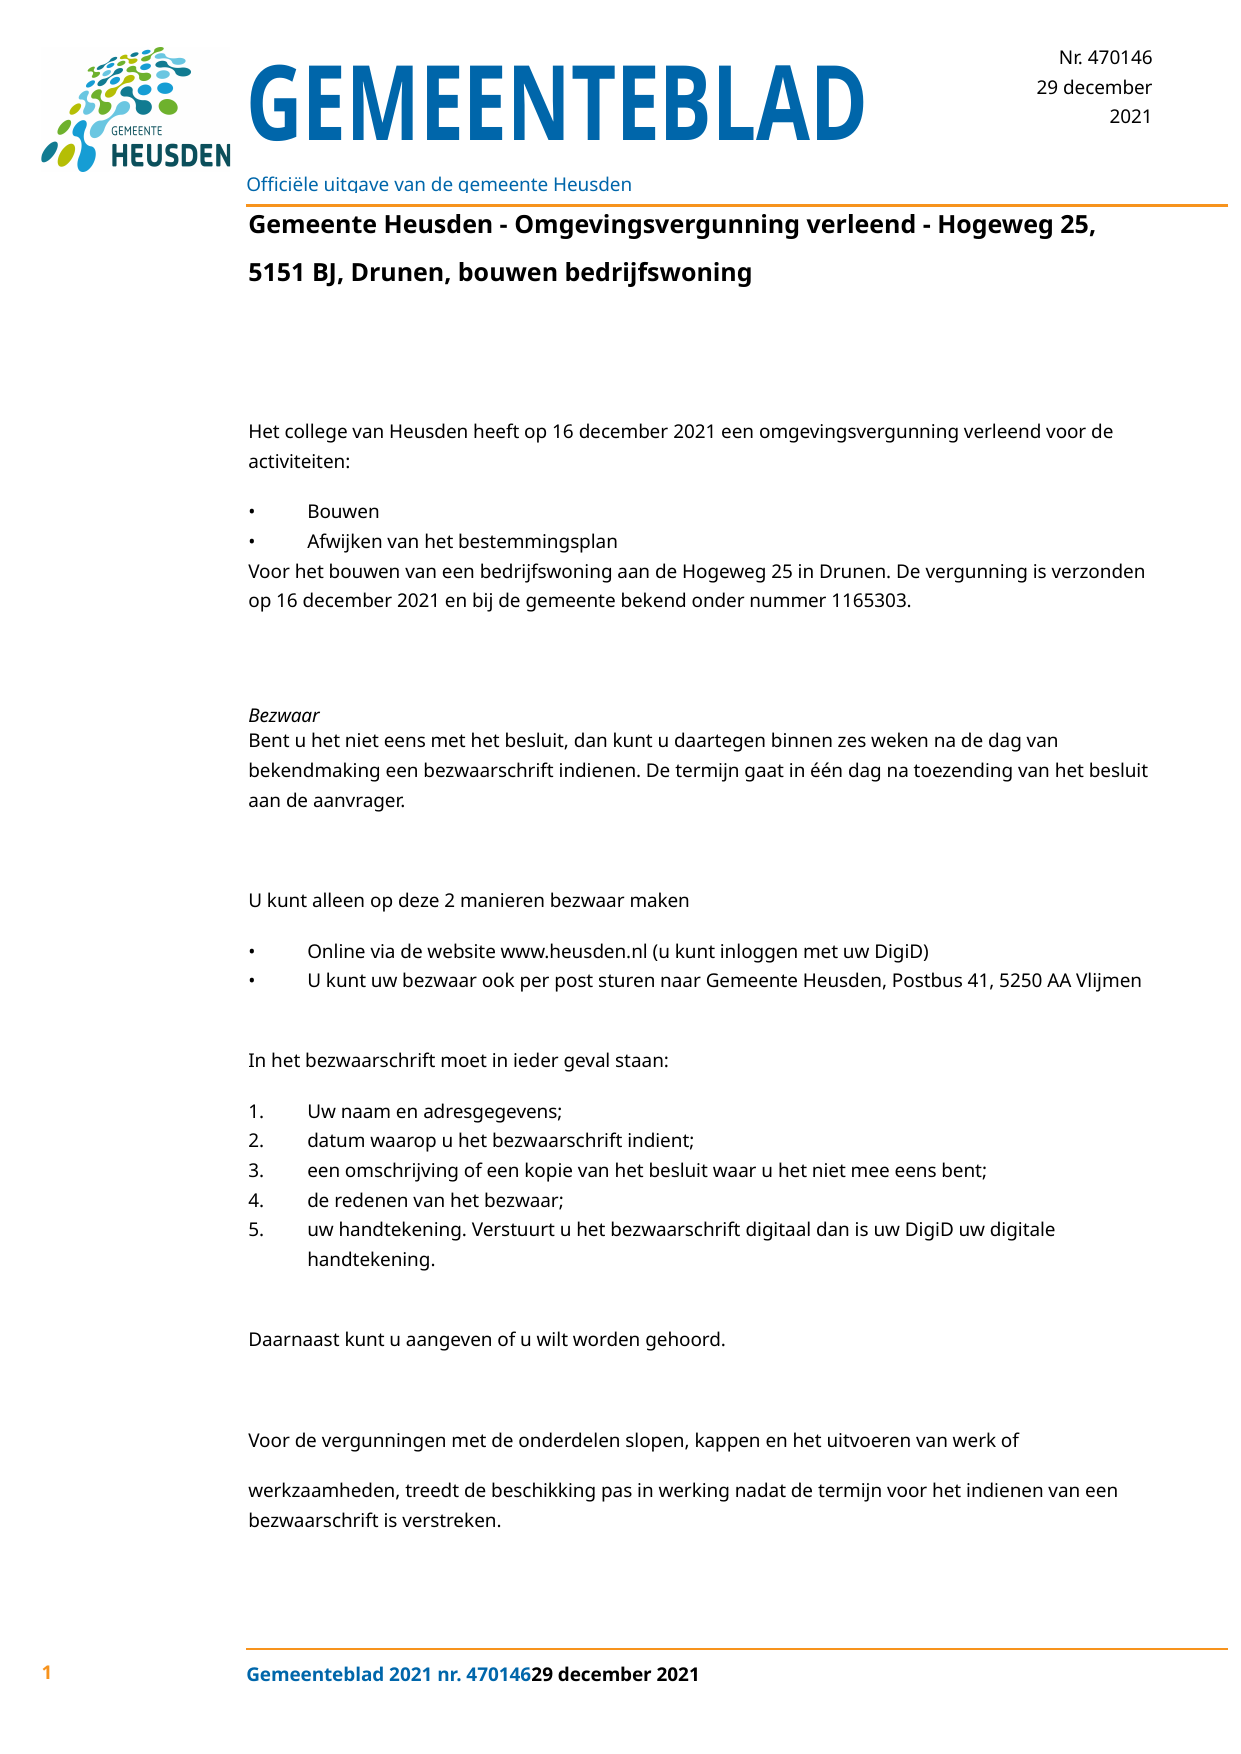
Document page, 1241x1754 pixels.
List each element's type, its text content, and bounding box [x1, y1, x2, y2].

text Bezwaar [248, 702, 1152, 728]
text Bent u het niet eens met het besluit, dan kunt u daartegen binnen zes weken na de dag van bekendmaking een bezwaarschrift indienen. De termijn gaat in één dag na toezending van het besluit aan de aanvrager. [248, 728, 1152, 812]
list Uw naam en adresgegevens; [248, 1098, 1152, 1124]
list datum waarop u het bezwaarschrift indient; [248, 1128, 1152, 1153]
list uw handtekening. Verstuurt u het bezwaarschrift digitaal dan is uw DigiD uw digitale handtekening. [248, 1216, 1152, 1272]
text Voor de vergunningen met de onderdelen slopen, kappen en het uitvoeren van werk of [248, 1427, 1152, 1452]
text Daarnaast kunt u aangeven of u wilt worden gehoord. [248, 1326, 1152, 1352]
list Afwijken van het bestemmingsplan [248, 528, 1152, 554]
list U kunt uw bezwaar ook per post sturen naar Gemeente Heusden, Postbus 41, 5250 AA Vlijmen [248, 968, 1152, 993]
text Voor het bouwen van een bedrijfswoning aan de Hogeweg 25 in Drunen. De vergunning is verzonden op 16 december 2021 en bij de gemeente bekend onder nummer 1165303. [248, 558, 1152, 613]
text werkzaamheden, treedt de beschikking pas in werking nadat de termijn voor het indienen van een bezwaarschrift is verstreken. [248, 1477, 1152, 1532]
picture [41, 47, 231, 172]
text Het college van Heusden heeft op 16 december 2021 een omgevingsvergunning verleend voor de activiteiten: [248, 419, 1152, 474]
list de redenen van het bezwaar; [248, 1187, 1152, 1212]
list een omschrijving of een kopie van het besluit waar u het niet mee eens bent; [248, 1157, 1152, 1183]
list Bouwen [248, 499, 1152, 524]
text Gemeente Heusden - Omgevingsvergunning verleend - Hogeweg 25, 5151 BJ, Drunen, bouwen bedrijfswoning [248, 207, 1152, 288]
text In het bezwaarschrift moet in ieder geval staan: [248, 1048, 1152, 1073]
text U kunt alleen op deze 2 manieren bezwaar maken [248, 888, 1152, 913]
list Online via de website www.heusden.nl (u kunt inloggen met uw DigiD) [248, 938, 1152, 964]
